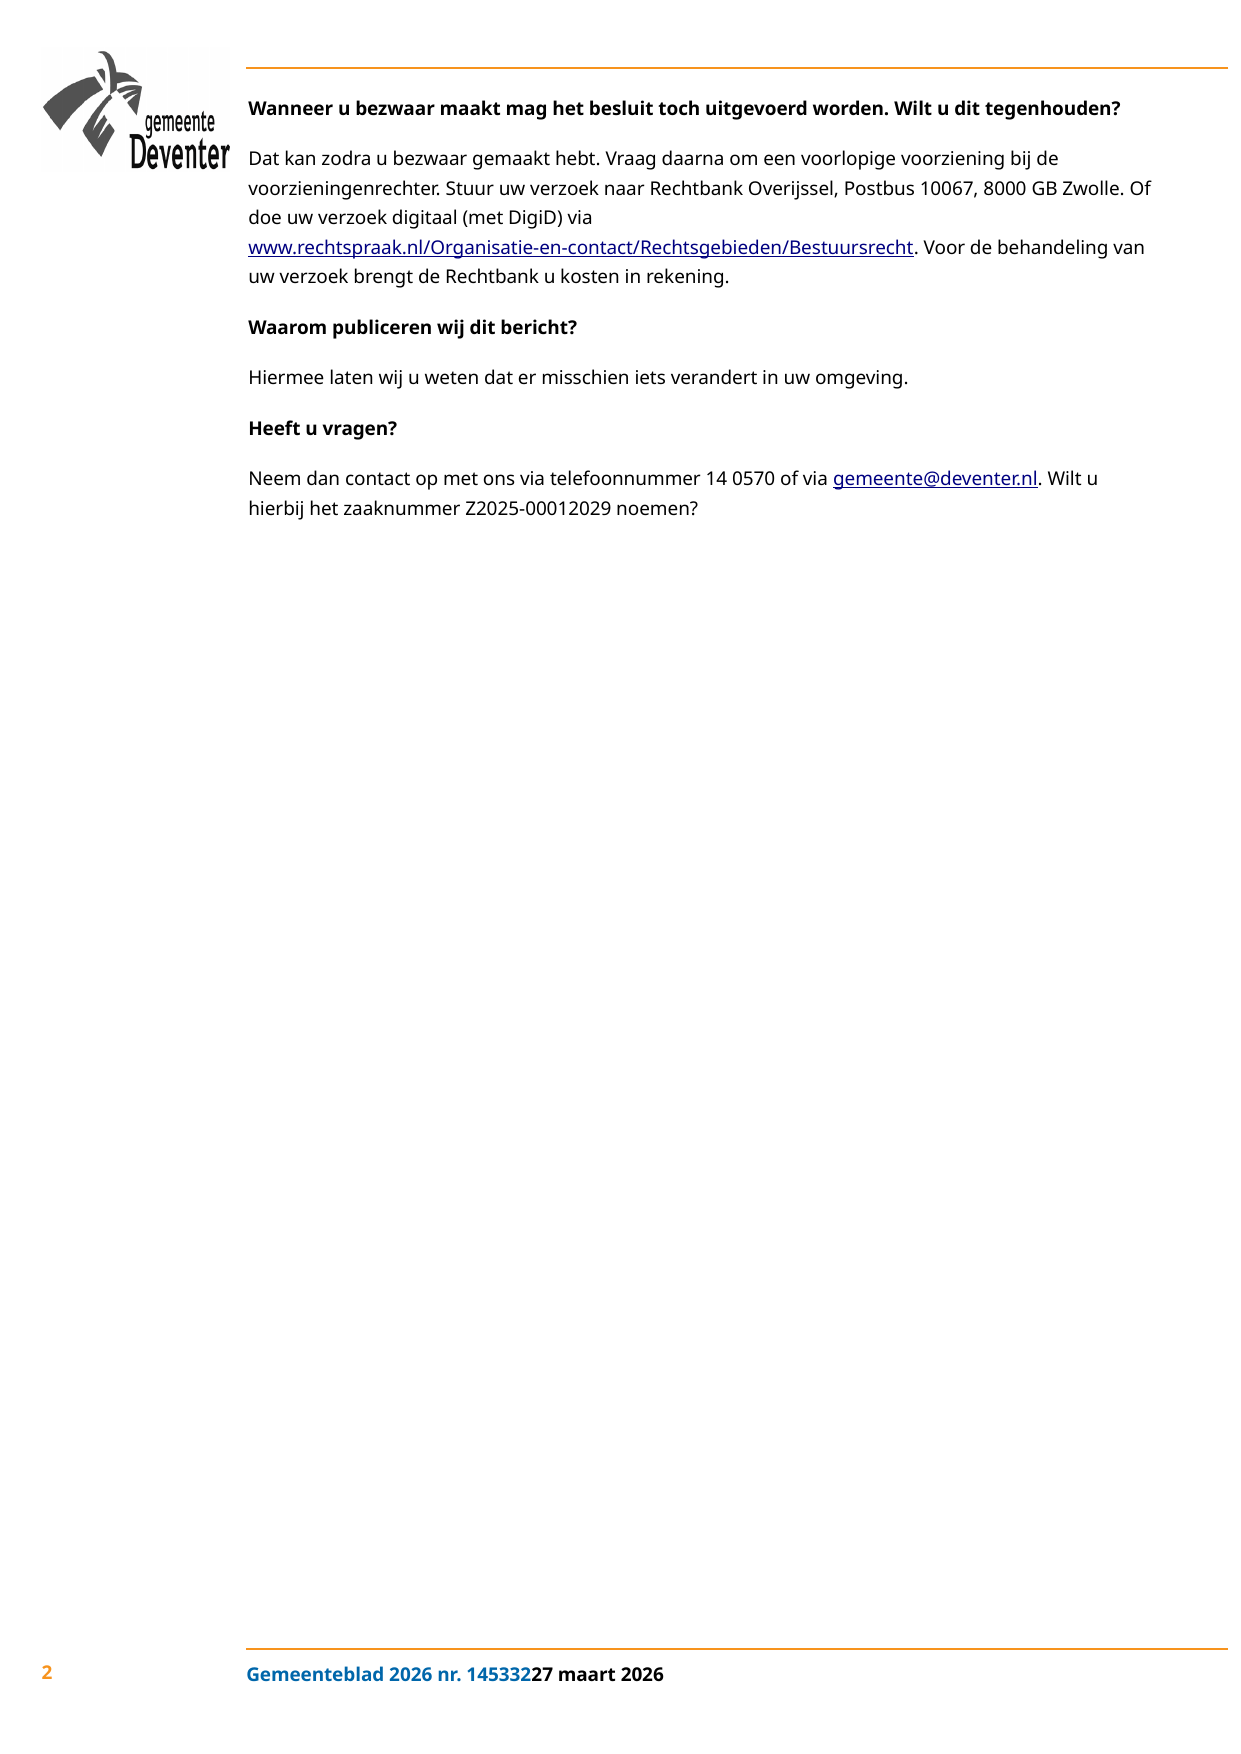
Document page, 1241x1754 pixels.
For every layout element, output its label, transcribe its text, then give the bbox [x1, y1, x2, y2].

text Hiermee laten wij u weten dat er misschien iets verandert in uw omgeving. [248, 364, 1152, 390]
picture [41, 47, 231, 172]
text Neem dan contact op met ons via telefoonnummer 14 0570 of via gemeente@deventer.nl. Wilt u hierbij het zaaknummer Z2025-00012029 noemen? [248, 465, 1152, 521]
text Dat kan zodra u bezwaar gemaakt hebt. Vraag daarna om een voorlopige voorziening bij de voorzieningenrechter. Stuur uw verzoek naar Rechtbank Overijssel, Postbus 10067, 8000 GB Zwolle. Of doe uw verzoek digitaal (met DigiD) via www.rechtspraak.nl/Organisatie-en-contact/Rechtsgebieden/Bestuursrecht. Voor de behandeling van uw verzoek brengt de Rechtbank u kosten in rekening. [248, 145, 1152, 289]
text Waarom publiceren wij dit bericht? [248, 314, 1152, 340]
text Heeft u vragen? [248, 415, 1152, 441]
text Wanneer u bezwaar maakt mag het besluit toch uitgevoerd worden. Wilt u dit tegenhouden? [248, 95, 1152, 121]
